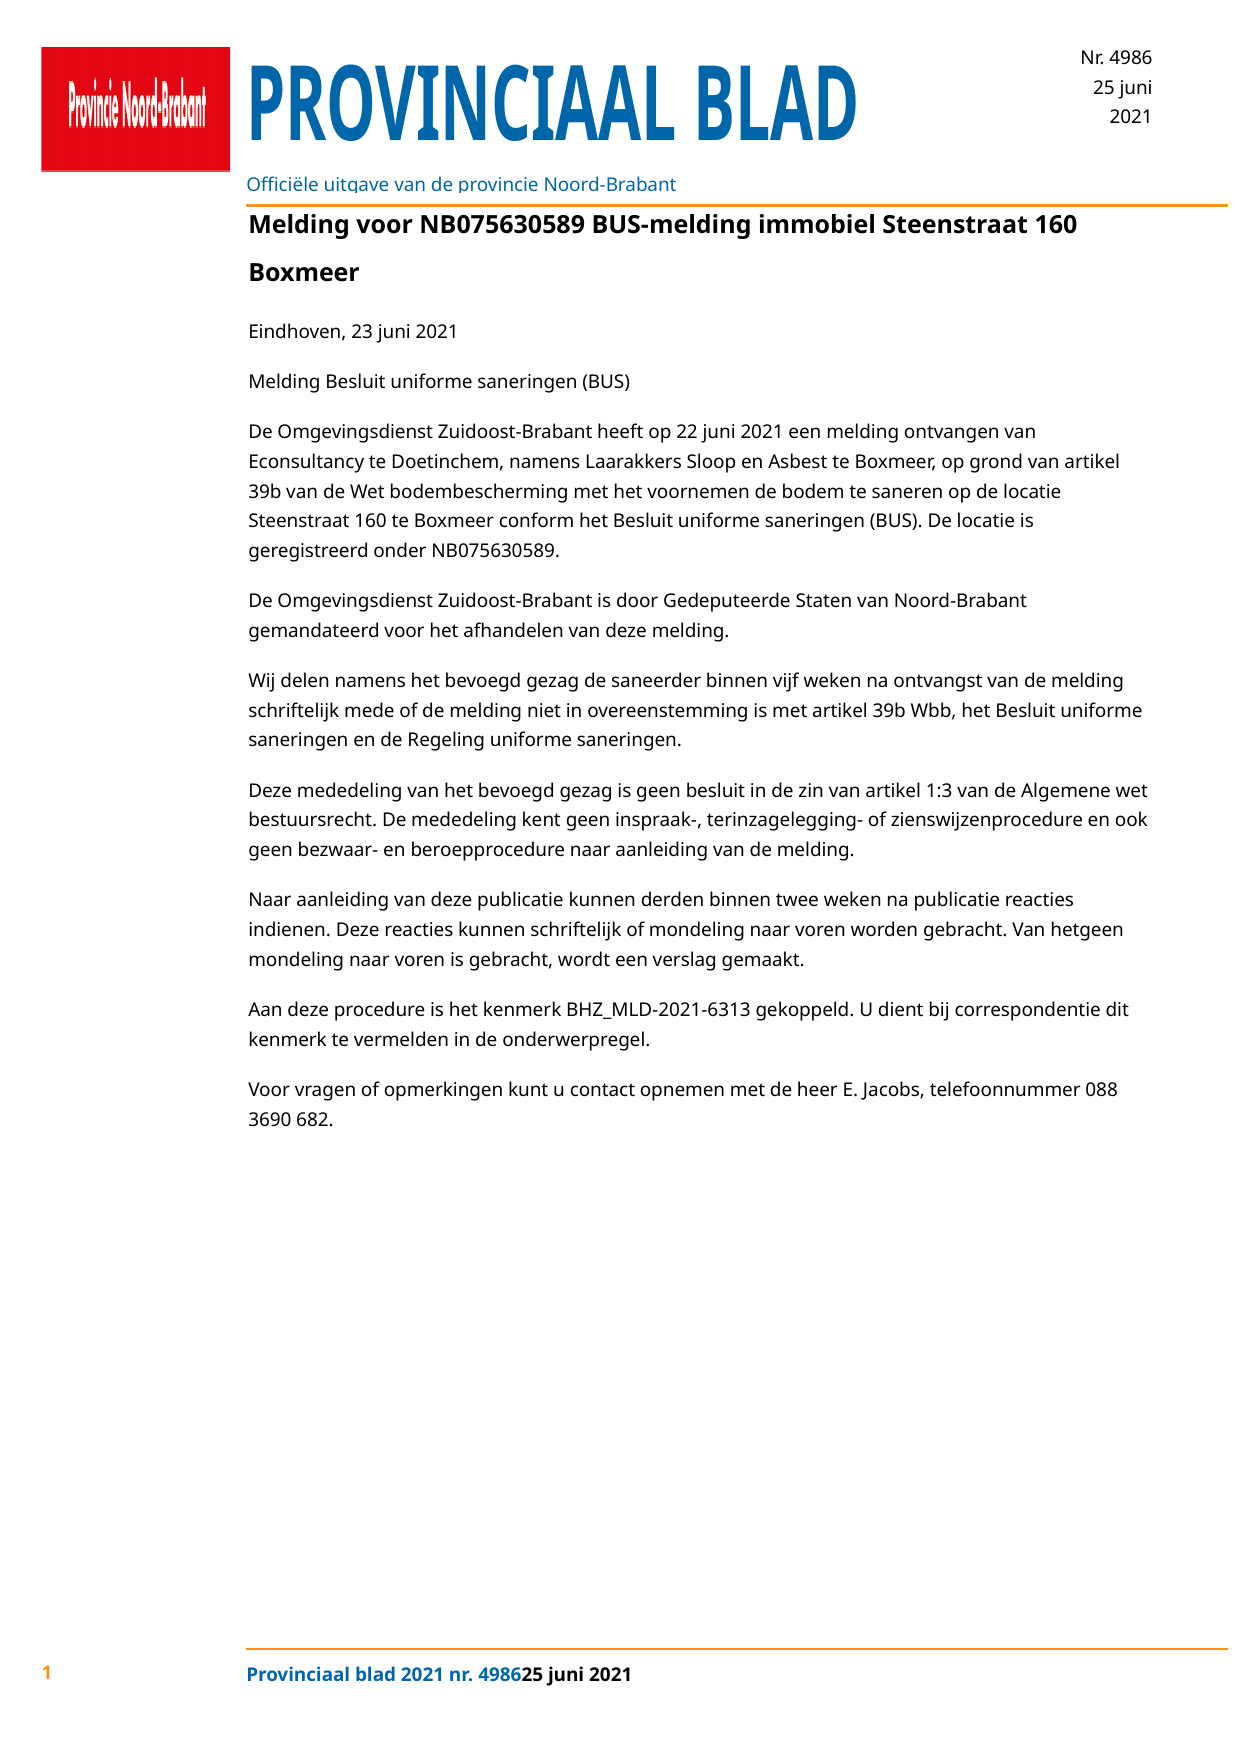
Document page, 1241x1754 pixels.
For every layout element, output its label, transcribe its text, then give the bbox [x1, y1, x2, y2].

text Melding Besluit uniforme saneringen (BUS) [248, 368, 1152, 394]
text Naar aanleiding van deze publicatie kunnen derden binnen twee weken na publicatie reacties indienen. Deze reacties kunnen schriftelijk of mondeling naar voren worden gebracht. Van hetgeen mondeling naar voren is gebracht, wordt een verslag gemaakt. [248, 887, 1152, 972]
text Melding voor NB075630589 BUS-melding immobiel Steenstraat 160 Boxmeer [248, 207, 1152, 288]
text Wij delen namens het bevoegd gezag de saneerder binnen vijf weken na ontvangst van de melding schriftelijk mede of de melding niet in overeenstemming is met artikel 39b Wbb, het Besluit uniforme saneringen en de Regeling uniforme saneringen. [248, 667, 1152, 752]
text De Omgevingsdienst Zuidoost-Brabant is door Gedeputeerde Staten van Noord-Brabant gemandateerd voor het afhandelen van deze melding. [248, 587, 1152, 643]
text Aan deze procedure is het kenmerk BHZ_MLD-2021-6313 gekoppeld. U dient bij correspondentie dit kenmerk te vermelden in de onderwerpregel. [248, 996, 1152, 1052]
picture [41, 47, 231, 172]
text Voor vragen of opmerkingen kunt u contact opnemen met de heer E. Jacobs, telefoonnummer 088 3690 682. [248, 1076, 1152, 1132]
text Eindhoven, 23 juni 2021 [248, 318, 1152, 344]
text De Omgevingsdienst Zuidoost-Brabant heeft op 22 juni 2021 een melding ontvangen van Econsultancy te Doetinchem, namens Laarakkers Sloop en Asbest te Boxmeer, op grond van artikel 39b van de Wet bodembescherming met het voornemen de bodem te saneren op de locatie Steenstraat 160 te Boxmeer conform het Besluit uniforme saneringen (BUS). De locatie is geregistreerd onder NB075630589. [248, 419, 1152, 563]
text Deze mededeling van het bevoegd gezag is geen besluit in de zin van artikel 1:3 van de Algemene wet bestuursrecht. De mededeling kent geen inspraak-, terinzagelegging- of zienswijzenprocedure en ook geen bezwaar- en beroepprocedure naar aanleiding van de melding. [248, 777, 1152, 862]
